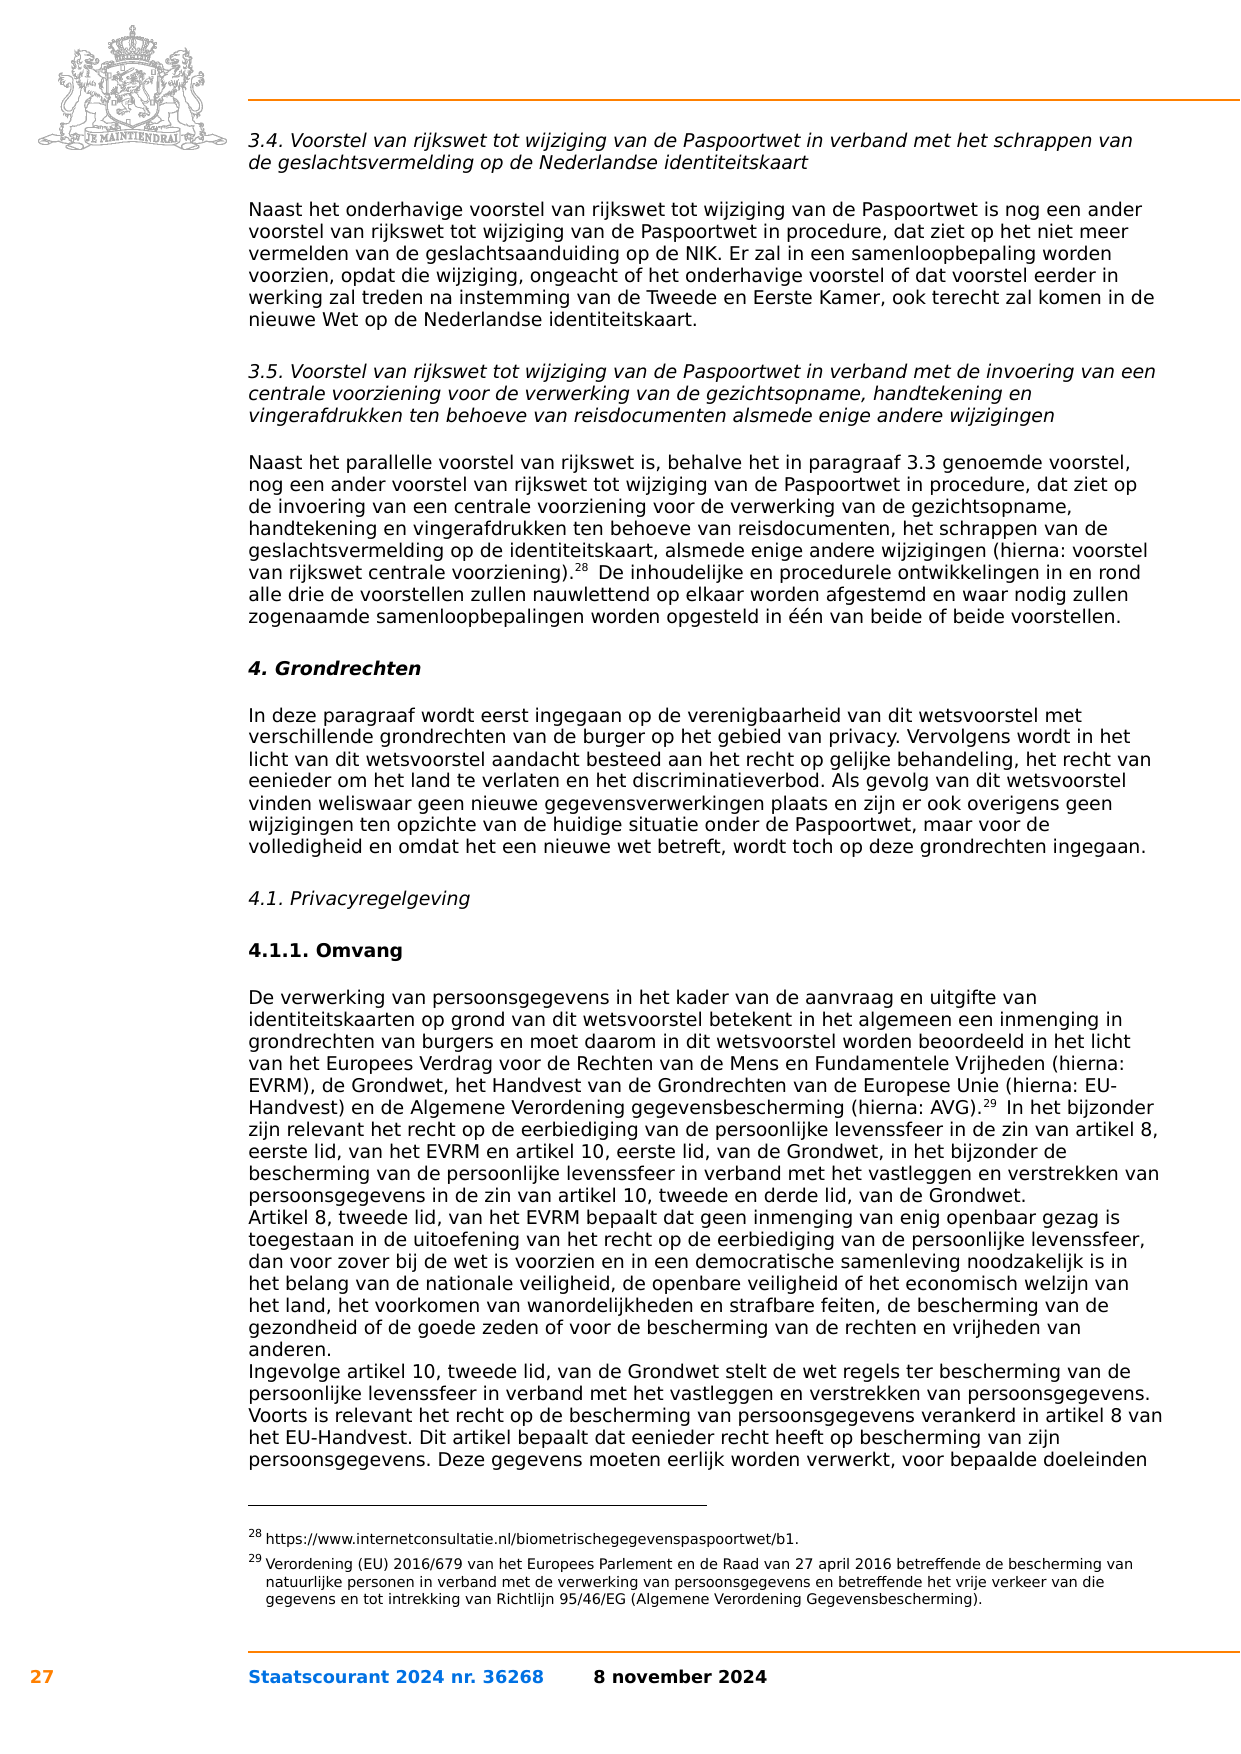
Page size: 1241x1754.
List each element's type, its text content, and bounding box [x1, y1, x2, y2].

text Naast het onderhavige voorstel van rijkswet tot wijziging van de Paspoortwet is nog een ander voorstel van rijkswet tot wijziging van de Paspoortwet in procedure, dat ziet op het niet meer vermelden van de geslachtsaanduiding op de NIK. Er zal in een samenloopbepaling worden voorzien, opdat die wijziging, ongeacht of het onderhavige voorstel of dat voorstel eerder in werking zal treden na instemming van de Tweede en Eerste Kamer, ook terecht zal komen in de nieuwe Wet op de Nederlandse identiteitskaart. [248, 199, 1163, 331]
text Artikel 8, tweede lid, van het EVRM bepaalt dat geen inmenging van enig openbaar gezag is toegestaan in de uitoefening van het recht op de eerbiediging van de persoonlijke levenssfeer, dan voor zover bij de wet is voorzien en in een democratische samenleving noodzakelijk is in het belang van de nationale veiligheid, de openbare veiligheid of het economisch welzijn van het land, het voorkomen van wanordelijkheden en strafbare feiten, de bescherming van de gezondheid of de goede zeden of voor de bescherming van de rechten en vrijheden van anderen. [248, 1207, 1163, 1361]
text Verordening (EU) 2016/679 van het Europees Parlement en de Raad van 27 april 2016 betreffende de bescherming van natuurlijke personen in verband met de verwerking van persoonsgegevens en betreffende het vrije verkeer van die gegevens en tot intrekking van Richtlijn 95/46/EG (Algemene Verordening Gegevensbescherming). [248, 1552, 1163, 1608]
text https://www.internetconsultatie.nl/biometrischegegevenspaspoortwet/b1. [248, 1527, 1163, 1549]
text Ingevolge artikel 10, tweede lid, van de Grondwet stelt de wet regels ter bescherming van de persoonlijke levenssfeer in verband met het vastleggen en verstrekken van persoonsgegevens. [248, 1361, 1163, 1405]
subtitle 4.1. Privacyregelgeving [248, 888, 1163, 910]
subtitle 4.1.1. Omvang [248, 940, 1163, 962]
text In deze paragraaf wordt eerst ingegaan op de verenigbaarheid van dit wetsvoorstel met verschillende grondrechten van de burger op het gebied van privacy. Vervolgens wordt in het licht van dit wetsvoorstel aandacht besteed aan het recht op gelijke behandeling, het recht van eenieder om het land te verlaten en het discriminatieverbod. Als gevolg van dit wetsvoorstel vinden weliswaar geen nieuwe gegevensverwerkingen plaats en zijn er ook overigens geen wijzigingen ten opzichte van de huidige situatie onder de Paspoortwet, maar voor de volledigheid en omdat het een nieuwe wet betreft, wordt toch op deze grondrechten ingegaan. [248, 704, 1163, 858]
subtitle 3.5. Voorstel van rijkswet tot wijziging van de Paspoortwet in verband met de invoering van een centrale voorziening voor de verwerking van de gezichtsopname, handtekening en vingerafdrukken ten behoeve van reisdocumenten alsmede enige andere wijzigingen [248, 361, 1163, 427]
text De verwerking van persoonsgegevens in het kader van de aanvraag en uitgifte van identiteitskaarten op grond van dit wetsvoorstel betekent in het algemeen een inmenging in grondrechten van burgers en moet daarom in dit wetsvoorstel worden beoordeeld in het licht van het Europees Verdrag voor de Rechten van de Mens en Fundamentele Vrijheden (hierna: EVRM), de Grondwet, het Handvest van de Grondrechten van de Europese Unie (hierna: EU-Handvest) en de Algemene Verordening gegevensbescherming (hierna: AVG). In het bijzonder zijn relevant het recht op de eerbiediging van de persoonlijke levenssfeer in de zin van artikel 8, eerste lid, van het EVRM en artikel 10, eerste lid, van de Grondwet, in het bijzonder de bescherming van de persoonlijke levenssfeer in verband met het vastleggen en verstrekken van persoonsgegevens in de zin van artikel 10, tweede en derde lid, van de Grondwet. [248, 987, 1163, 1207]
subtitle 4. Grondrechten [248, 657, 1163, 679]
text Naast het parallelle voorstel van rijkswet is, behalve het in paragraaf 3.3 genoemde voorstel, nog een ander voorstel van rijkswet tot wijziging van de Paspoortwet in procedure, dat ziet op de invoering van een centrale voorziening voor de verwerking van de gezichtsopname, handtekening en vingerafdrukken ten behoeve van reisdocumenten, het schrappen van de geslachtsvermelding op de identiteitskaart, alsmede enige andere wijzigingen (hierna: voorstel van rijkswet centrale voorziening). De inhoudelijke en procedurele ontwikkelingen in en rond alle drie de voorstellen zullen nauwlettend op elkaar worden afgestemd en waar nodig zullen zogenaamde samenloopbepalingen worden opgesteld in één van beide of beide voorstellen. [248, 452, 1163, 627]
picture [38, 25, 227, 150]
text Voorts is relevant het recht op de bescherming van persoonsgegevens verankerd in artikel 8 van het EU-Handvest. Dit artikel bepaalt dat eenieder recht heeft op bescherming van zijn persoonsgegevens. Deze gegevens moeten eerlijk worden verwerkt, voor bepaalde doeleinden [248, 1405, 1163, 1471]
subtitle 3.4. Voorstel van rijkswet tot wijziging van de Paspoortwet in verband met het schrappen van de geslachtsvermelding op de Nederlandse identiteitskaart [248, 130, 1163, 174]
